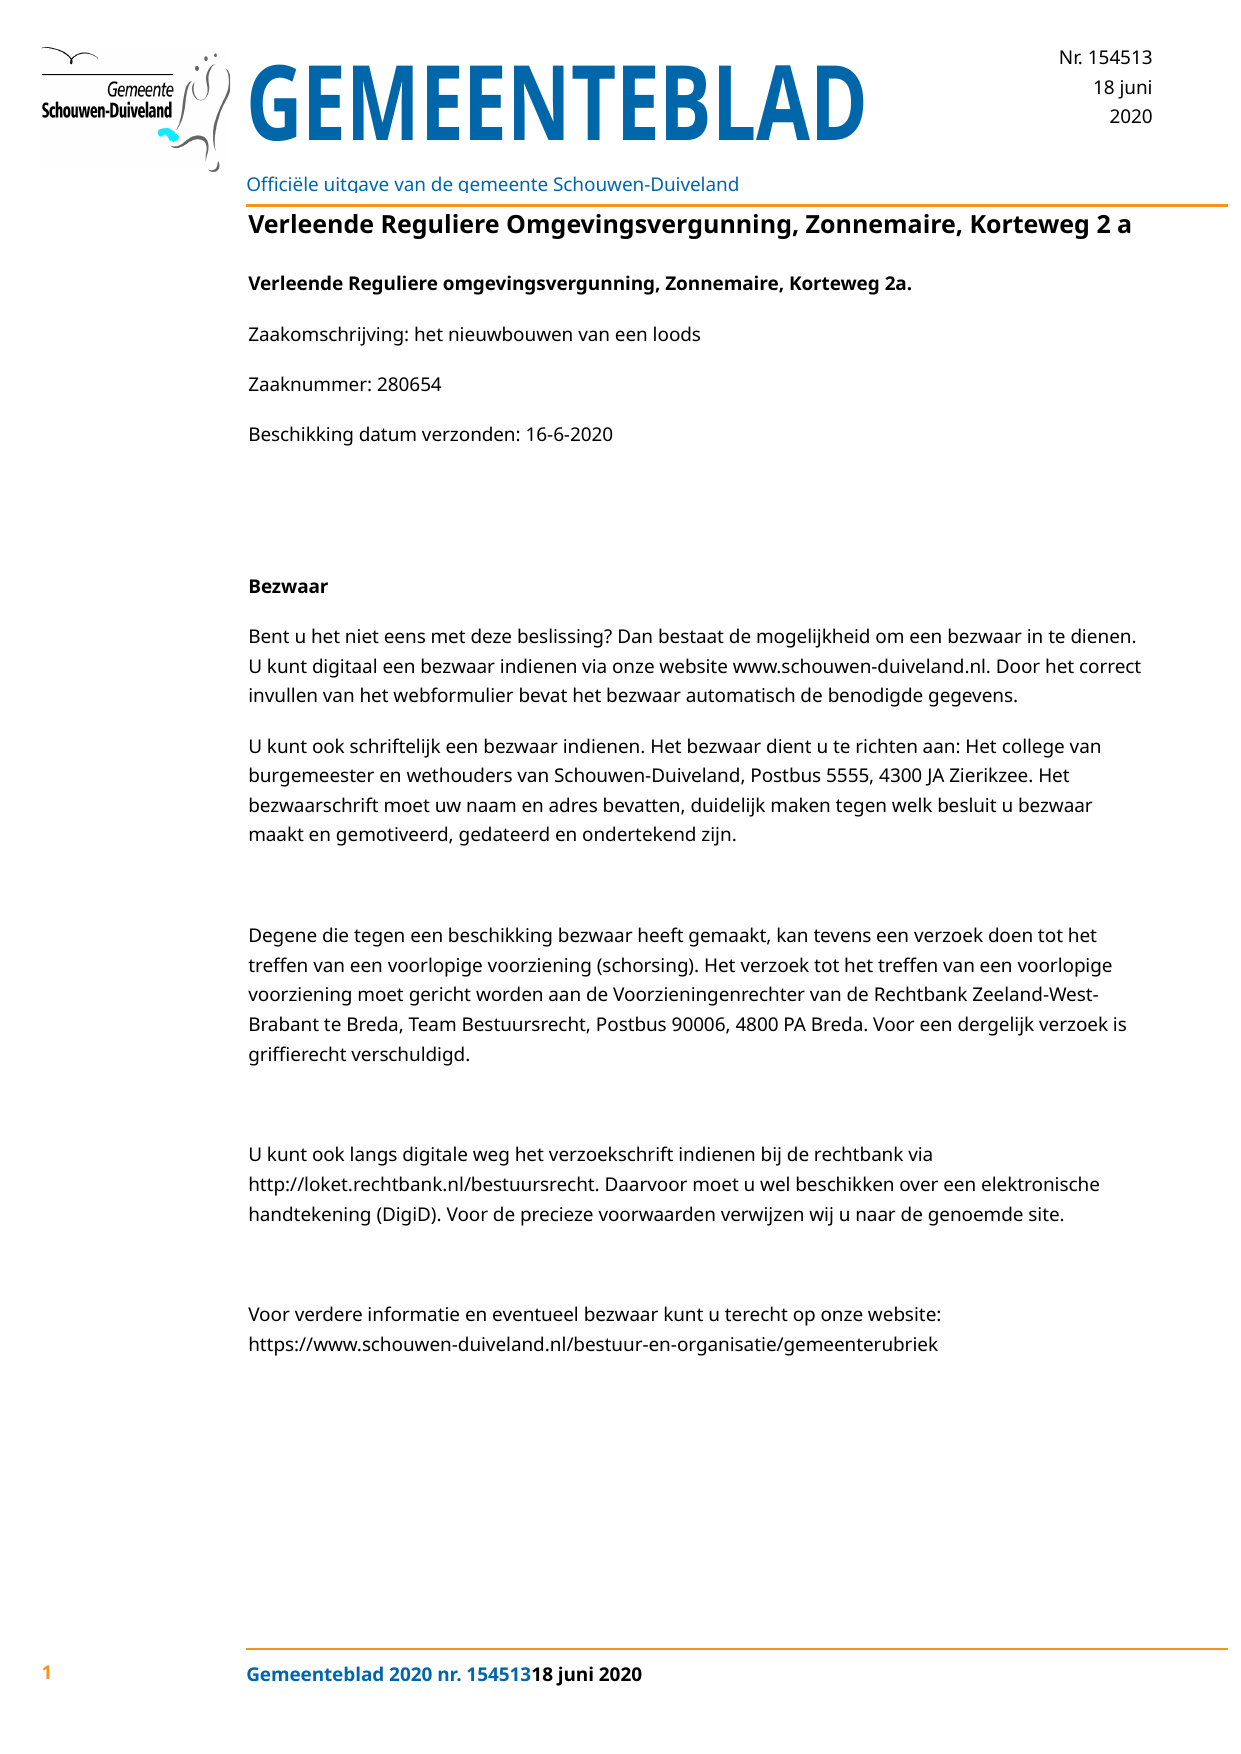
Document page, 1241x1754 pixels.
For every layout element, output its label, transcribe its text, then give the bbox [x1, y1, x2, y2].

text Zaakomschrijving: het nieuwbouwen van een loods [248, 321, 1152, 346]
text Zaaknummer: 280654 [248, 371, 1152, 397]
text Bent u het niet eens met deze beslissing? Dan bestaat de mogelijkheid om een bezwaar in te dienen. U kunt digitaal een bezwaar indienen via onze website www.schouwen-duiveland.nl. Door het correct invullen van het webformulier bevat het bezwaar automatisch de benodigde gegevens. [248, 623, 1152, 708]
text U kunt ook langs digitale weg het verzoekschrift indienen bij de rechtbank via http://loket.rechtbank.nl/bestuursrecht. Daarvoor moet u wel beschikken over een elektronische handtekening (DigiD). Voor de precieze voorwaarden verwijzen wij u naar de genoemde site. [248, 1142, 1152, 1226]
text Verleende Reguliere Omgevingsvergunning, Zonnemaire, Korteweg 2 a [248, 207, 1152, 241]
text Beschikking datum verzonden: 16-6-2020 [248, 422, 1152, 447]
text Degene die tegen een beschikking bezwaar heeft gemaakt, kan tevens een verzoek doen tot het treffen van een voorlopige voorziening (schorsing). Het verzoek tot het treffen van een voorlopige voorziening moet gericht worden aan de Voorzieningenrechter van de Rechtbank Zeeland-West-Brabant te Breda, Team Bestuursrecht, Postbus 90006, 4800 PA Breda. Voor een dergelijk verzoek is griffierecht verschuldigd. [248, 922, 1152, 1066]
text U kunt ook schriftelijk een bezwaar indienen. Het bezwaar dient u te richten aan: Het college van burgemeester en wethouders van Schouwen-Duiveland, Postbus 5555, 4300 JA Zierikzee. Het bezwaarschrift moet uw naam en adres bevatten, duidelijk maken tegen welk besluit u bezwaar maakt en gemotiveerd, gedateerd en ondertekend zijn. [248, 733, 1152, 847]
picture [41, 47, 231, 172]
text Verleende Reguliere omgevingsvergunning, Zonnemaire, Korteweg 2a. [248, 270, 1152, 296]
text Voor verdere informatie en eventueel bezwaar kunt u terecht op onze website: https://www.schouwen-duiveland.nl/bestuur-en-organisatie/gemeenterubriek [248, 1302, 1152, 1357]
text Bezwaar [248, 573, 1152, 598]
